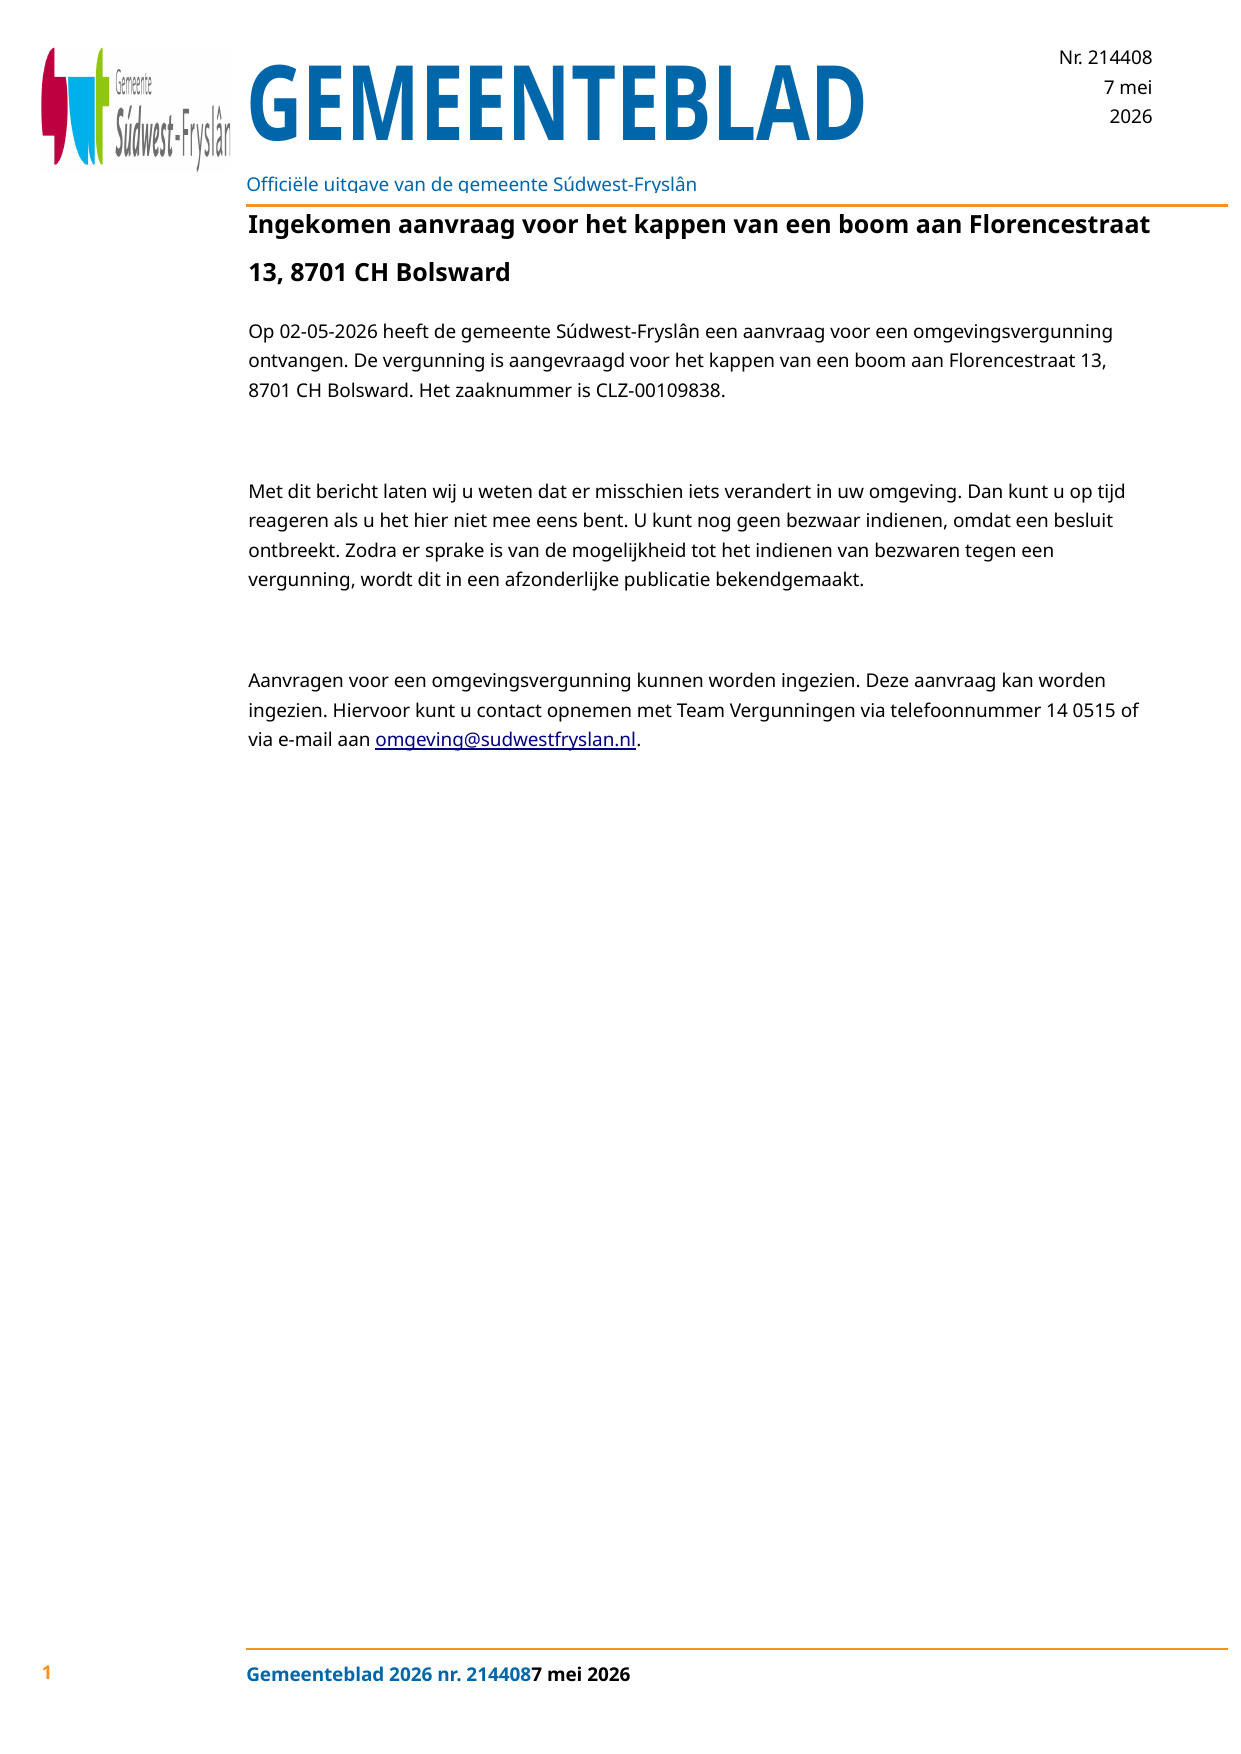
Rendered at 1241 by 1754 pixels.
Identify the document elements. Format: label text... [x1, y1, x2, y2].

text Met dit bericht laten wij u weten dat er misschien iets verandert in uw omgeving. Dan kunt u op tijd reageren als u het hier niet mee eens bent. U kunt nog geen bezwaar indienen, omdat een besluit ontbreekt. Zodra er sprake is van de mogelijkheid tot het indienen van bezwaren tegen een vergunning, wordt dit in een afzonderlijke publicatie bekendgemaakt. [248, 478, 1152, 592]
text Op 02-05-2026 heeft de gemeente Súdwest-Fryslân een aanvraag voor een omgevingsvergunning ontvangen. De vergunning is aangevraagd voor het kappen van een boom aan Florencestraat 13, 8701 CH Bolsward. Het zaaknummer is CLZ-00109838. [248, 318, 1152, 403]
text Ingekomen aanvraag voor het kappen van een boom aan Florencestraat 13, 8701 CH Bolsward [248, 207, 1152, 288]
picture [41, 47, 231, 172]
text Aanvragen voor een omgevingsvergunning kunnen worden ingezien. Deze aanvraag kan worden ingezien. Hiervoor kunt u contact opnemen met Team Vergunningen via telefoonnummer 14 0515 of via e-mail aan omgeving@sudwestfryslan.nl. [248, 667, 1152, 752]
